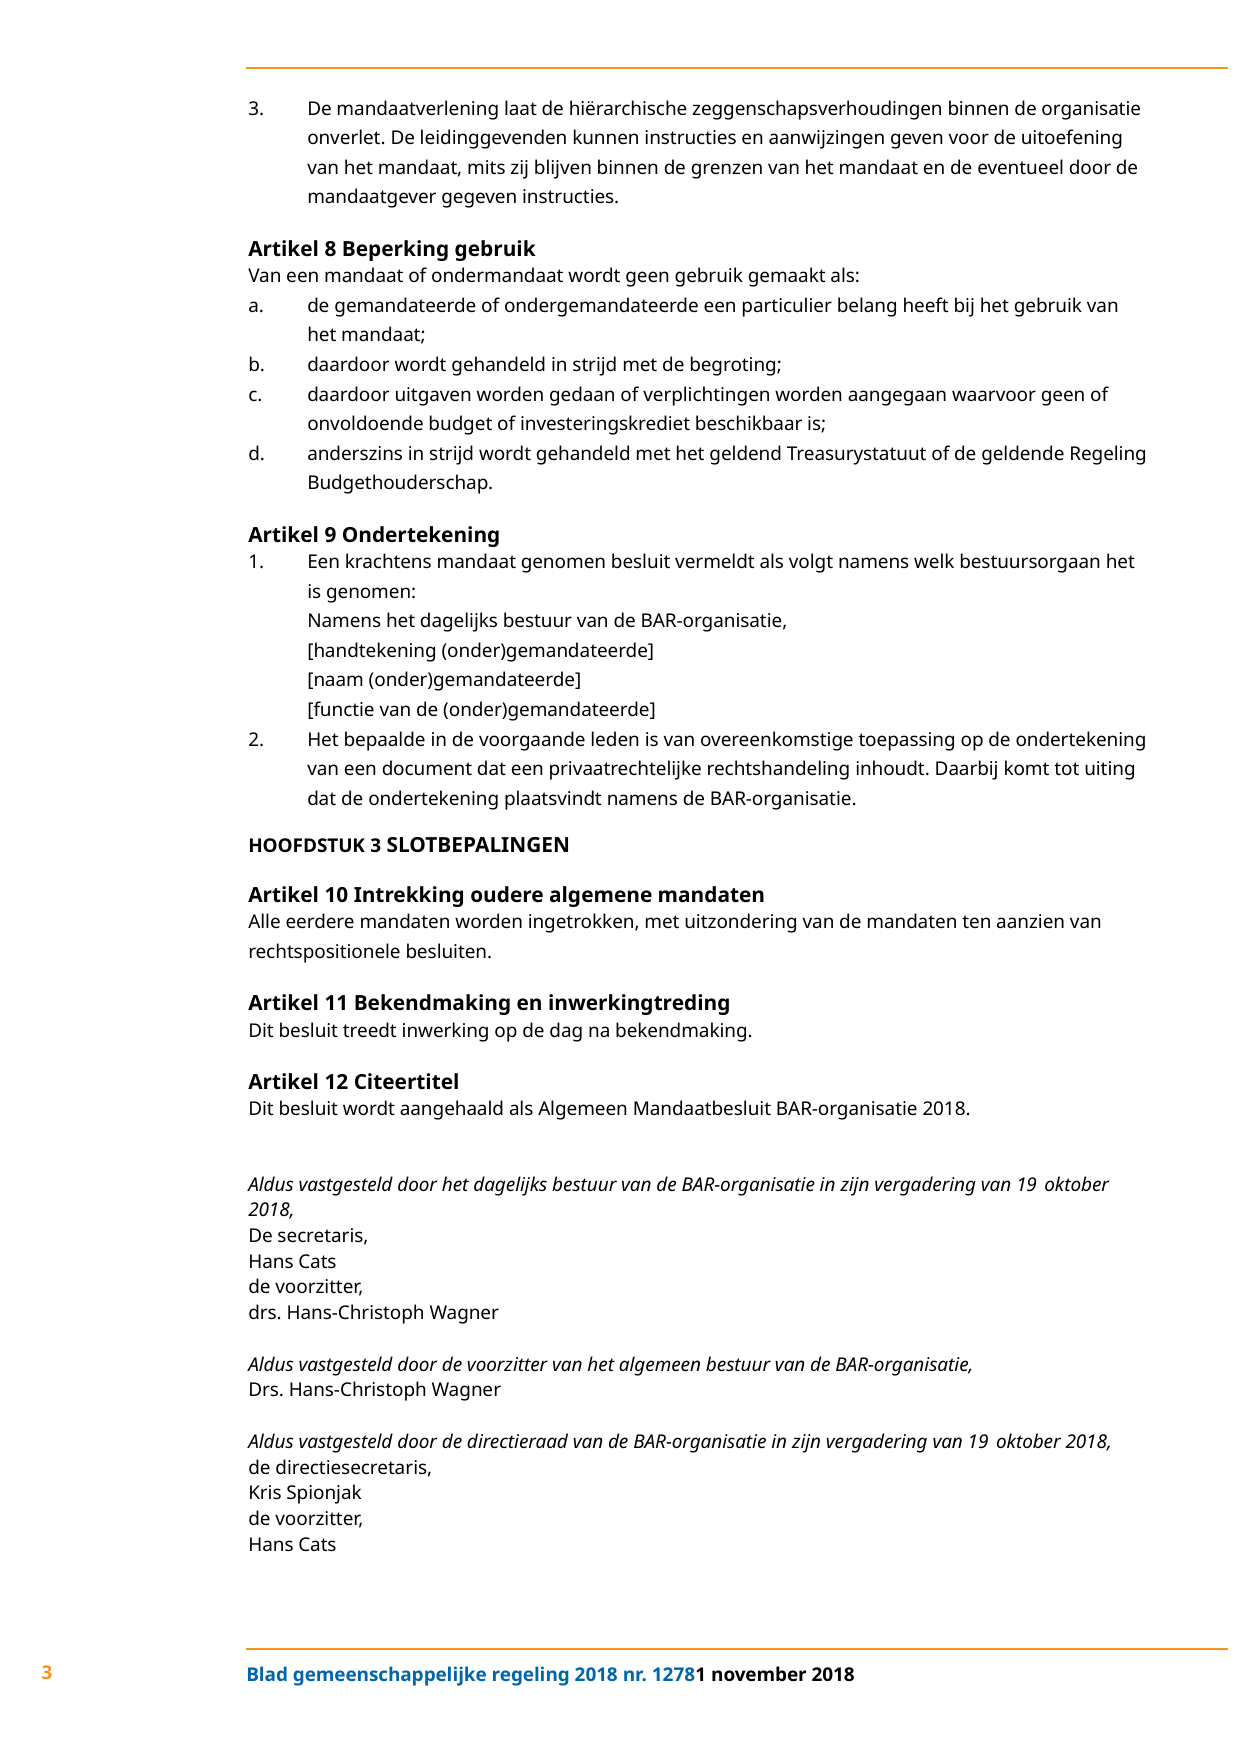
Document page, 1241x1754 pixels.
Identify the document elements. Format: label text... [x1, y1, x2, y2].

text Aldus vastgesteld door de directieraad van de BAR-organisatie in zijn vergadering van 19 oktober 2018, [248, 1428, 1152, 1454]
text Aldus vastgesteld door het dagelijks bestuur van de BAR-organisatie in zijn vergadering van 19 oktober 2018, [248, 1171, 1152, 1222]
list [handtekening (onder)gemandateerde] [248, 637, 1152, 663]
list Het bepaalde in de voorgaande leden is van overeenkomstige toepassing op de ondertekening van een document dat een privaatrechtelijke rechtshandeling inhoudt. Daarbij komt tot uiting dat de ondertekening plaatsvindt namens de BAR-organisatie. [248, 726, 1152, 811]
text Drs. Hans-Christoph Wagner [248, 1377, 1152, 1402]
list De mandaatverlening laat de hiërarchische zeggenschapsverhoudingen binnen de organisatie onverlet. De leidinggevenden kunnen instructies en aanwijzingen geven voor de uitoefening van het mandaat, mits zij blijven binnen de grenzen van het mandaat en de eventueel door de mandaatgever gegeven instructies. [248, 95, 1152, 209]
text Artikel 9 Ondertekening [248, 520, 1152, 548]
list [naam (onder)gemandateerde] [248, 667, 1152, 692]
text drs. Hans-Christoph Wagner [248, 1299, 1152, 1325]
text Artikel 12 Citeertitel [248, 1067, 1152, 1096]
list daardoor uitgaven worden gedaan of verplichtingen worden aangegaan waarvoor geen of onvoldoende budget of investeringskrediet beschikbaar is; [248, 381, 1152, 436]
text Hans Cats [248, 1531, 1152, 1557]
text de voorzitter, [248, 1505, 1152, 1531]
text Artikel 11 Bekendmaking en inwerkingtreding [248, 988, 1152, 1017]
text Artikel 10 Intrekking oudere algemene mandaten [248, 880, 1152, 908]
text Dit besluit treedt inwerking op de dag na bekendmaking. [248, 1017, 1152, 1042]
text Dit besluit wordt aangehaald als Algemeen Mandaatbesluit BAR-organisatie 2018. [248, 1096, 1152, 1121]
text Van een mandaat of ondermandaat wordt geen gebruik gemaakt als: [248, 262, 1152, 288]
text Alle eerdere mandaten worden ingetrokken, met uitzondering van de mandaten ten aanzien van rechtspositionele besluiten. [248, 908, 1152, 964]
list Een krachtens mandaat genomen besluit vermeldt als volgt namens welk bestuursorgaan het is genomen: [248, 548, 1152, 604]
list Namens het dagelijks bestuur van de BAR-organisatie, [248, 607, 1152, 633]
picture [41, 47, 231, 172]
text de directiesecretaris, [248, 1454, 1152, 1479]
text De secretaris, [248, 1222, 1152, 1248]
text de voorzitter, [248, 1274, 1152, 1299]
list [functie van de (onder)gemandateerde] [248, 696, 1152, 722]
text Hans Cats [248, 1248, 1152, 1274]
list de gemandateerde of ondergemandateerde een particulier belang heeft bij het gebruik van het mandaat; [248, 292, 1152, 347]
list anderszins in strijd wordt gehandeld met het geldend Treasurystatuut of de geldende Regeling Budgethouderschap. [248, 440, 1152, 495]
list daardoor wordt gehandeld in strijd met de begroting; [248, 351, 1152, 377]
text Kris Spionjak [248, 1479, 1152, 1505]
text Artikel 8 Beperking gebruik [248, 234, 1152, 262]
text HOOFDSTUK 3 SLOTBEPALINGEN [248, 831, 1152, 859]
text Aldus vastgesteld door de voorzitter van het algemeen bestuur van de BAR-organisatie, [248, 1351, 1152, 1377]
